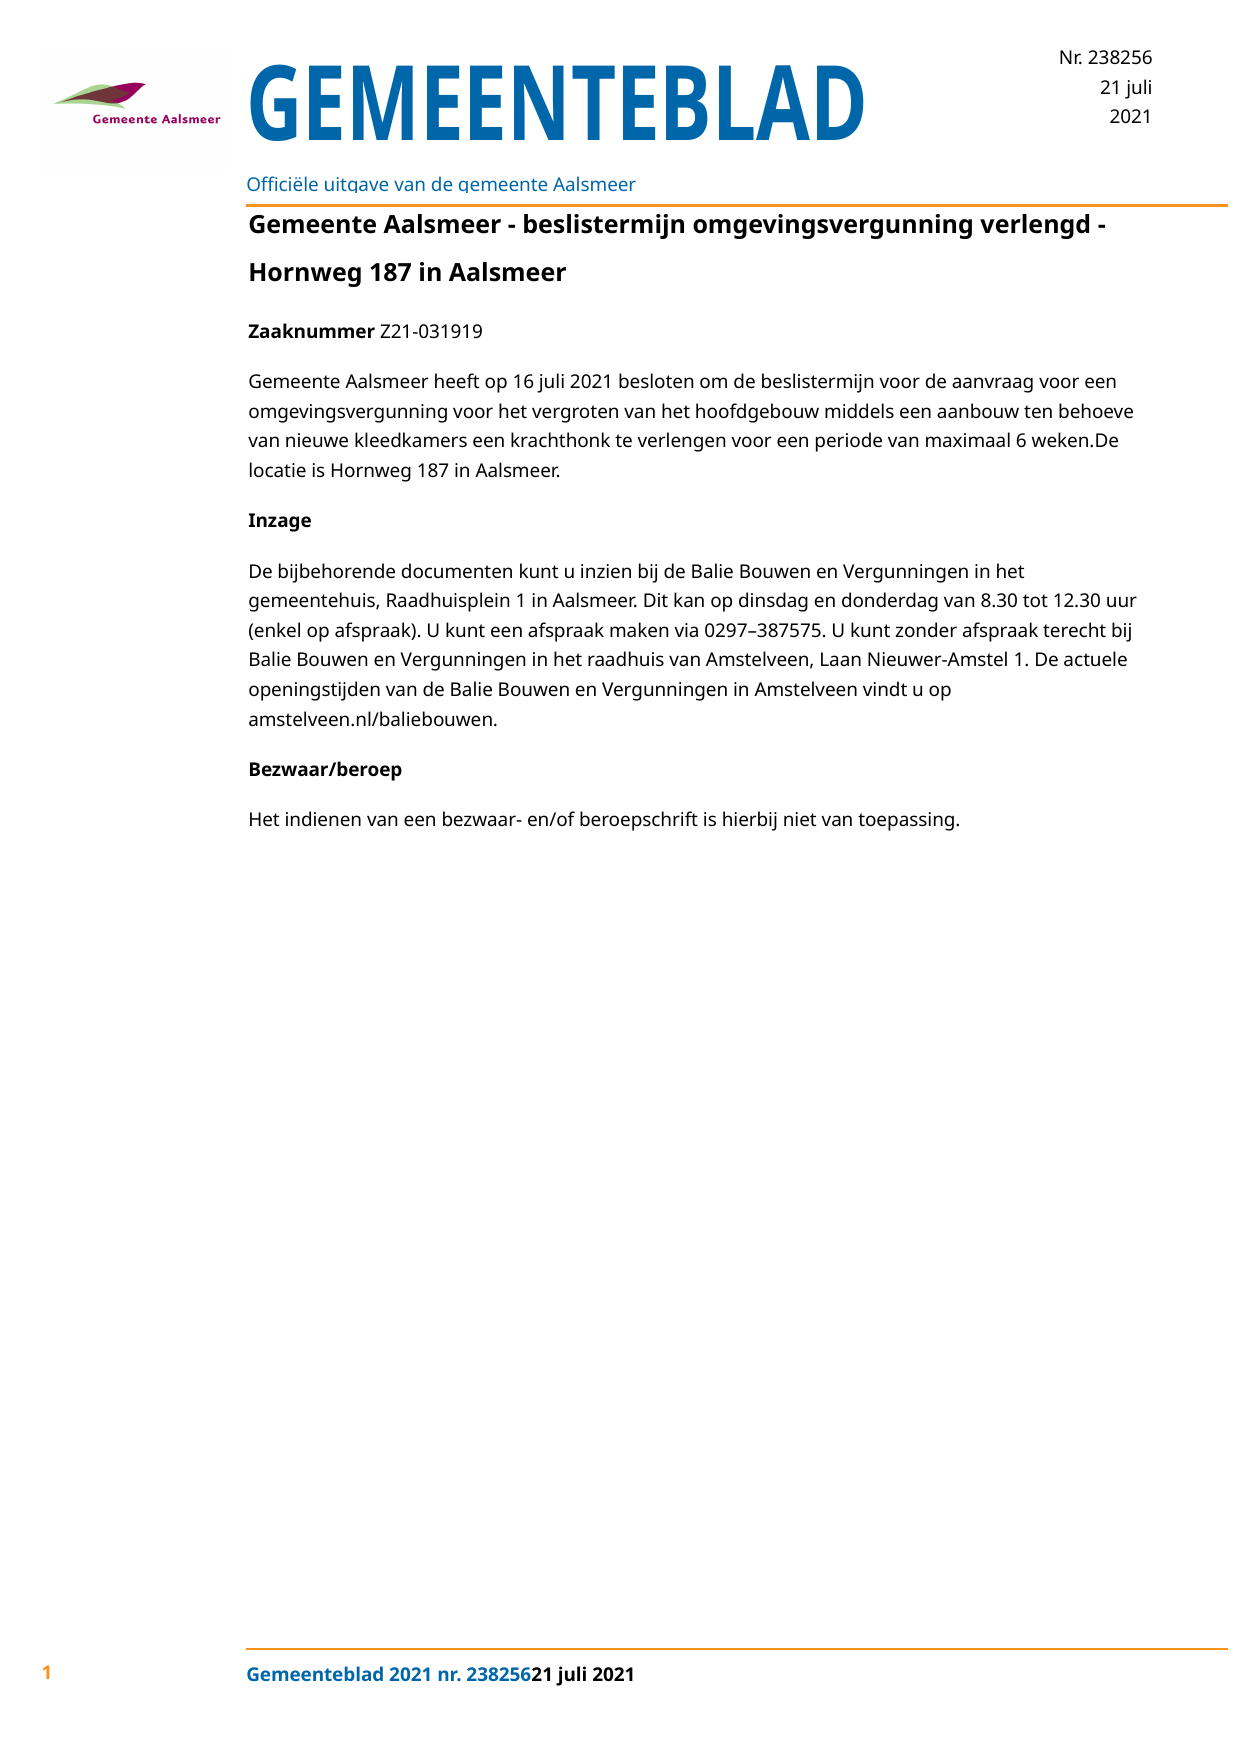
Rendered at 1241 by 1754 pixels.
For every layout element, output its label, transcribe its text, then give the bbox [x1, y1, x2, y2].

text Zaaknummer Z21-031919 [248, 318, 1152, 344]
text Het indienen van een bezwaar- en/of beroepschrift is hierbij niet van toepassing. [248, 807, 1152, 832]
picture [41, 47, 231, 172]
text Inzage [248, 507, 1152, 533]
text Gemeente Aalsmeer heeft op 16 juli 2021 besloten om de beslistermijn voor de aanvraag voor een omgevingsvergunning voor het vergroten van het hoofdgebouw middels een aanbouw ten behoeve van nieuwe kleedkamers een krachthonk te verlengen voor een periode van maximaal 6 weken.De locatie is Hornweg 187 in Aalsmeer. [248, 368, 1152, 483]
text Gemeente Aalsmeer - beslistermijn omgevingsvergunning verlengd - Hornweg 187 in Aalsmeer [248, 207, 1152, 288]
text Bezwaar/beroep [248, 756, 1152, 782]
text De bijbehorende documenten kunt u inzien bij de Balie Bouwen en Vergunningen in het gemeentehuis, Raadhuisplein 1 in Aalsmeer. Dit kan op dinsdag en donderdag van 8.30 tot 12.30 uur (enkel op afspraak). U kunt een afspraak maken via 0297–387575. U kunt zonder afspraak terecht bij Balie Bouwen en Vergunningen in het raadhuis van Amstelveen, Laan Nieuwer-Amstel 1. De actuele openingstijden van de Balie Bouwen en Vergunningen in Amstelveen vindt u op amstelveen.nl/baliebouwen. [248, 558, 1152, 732]
